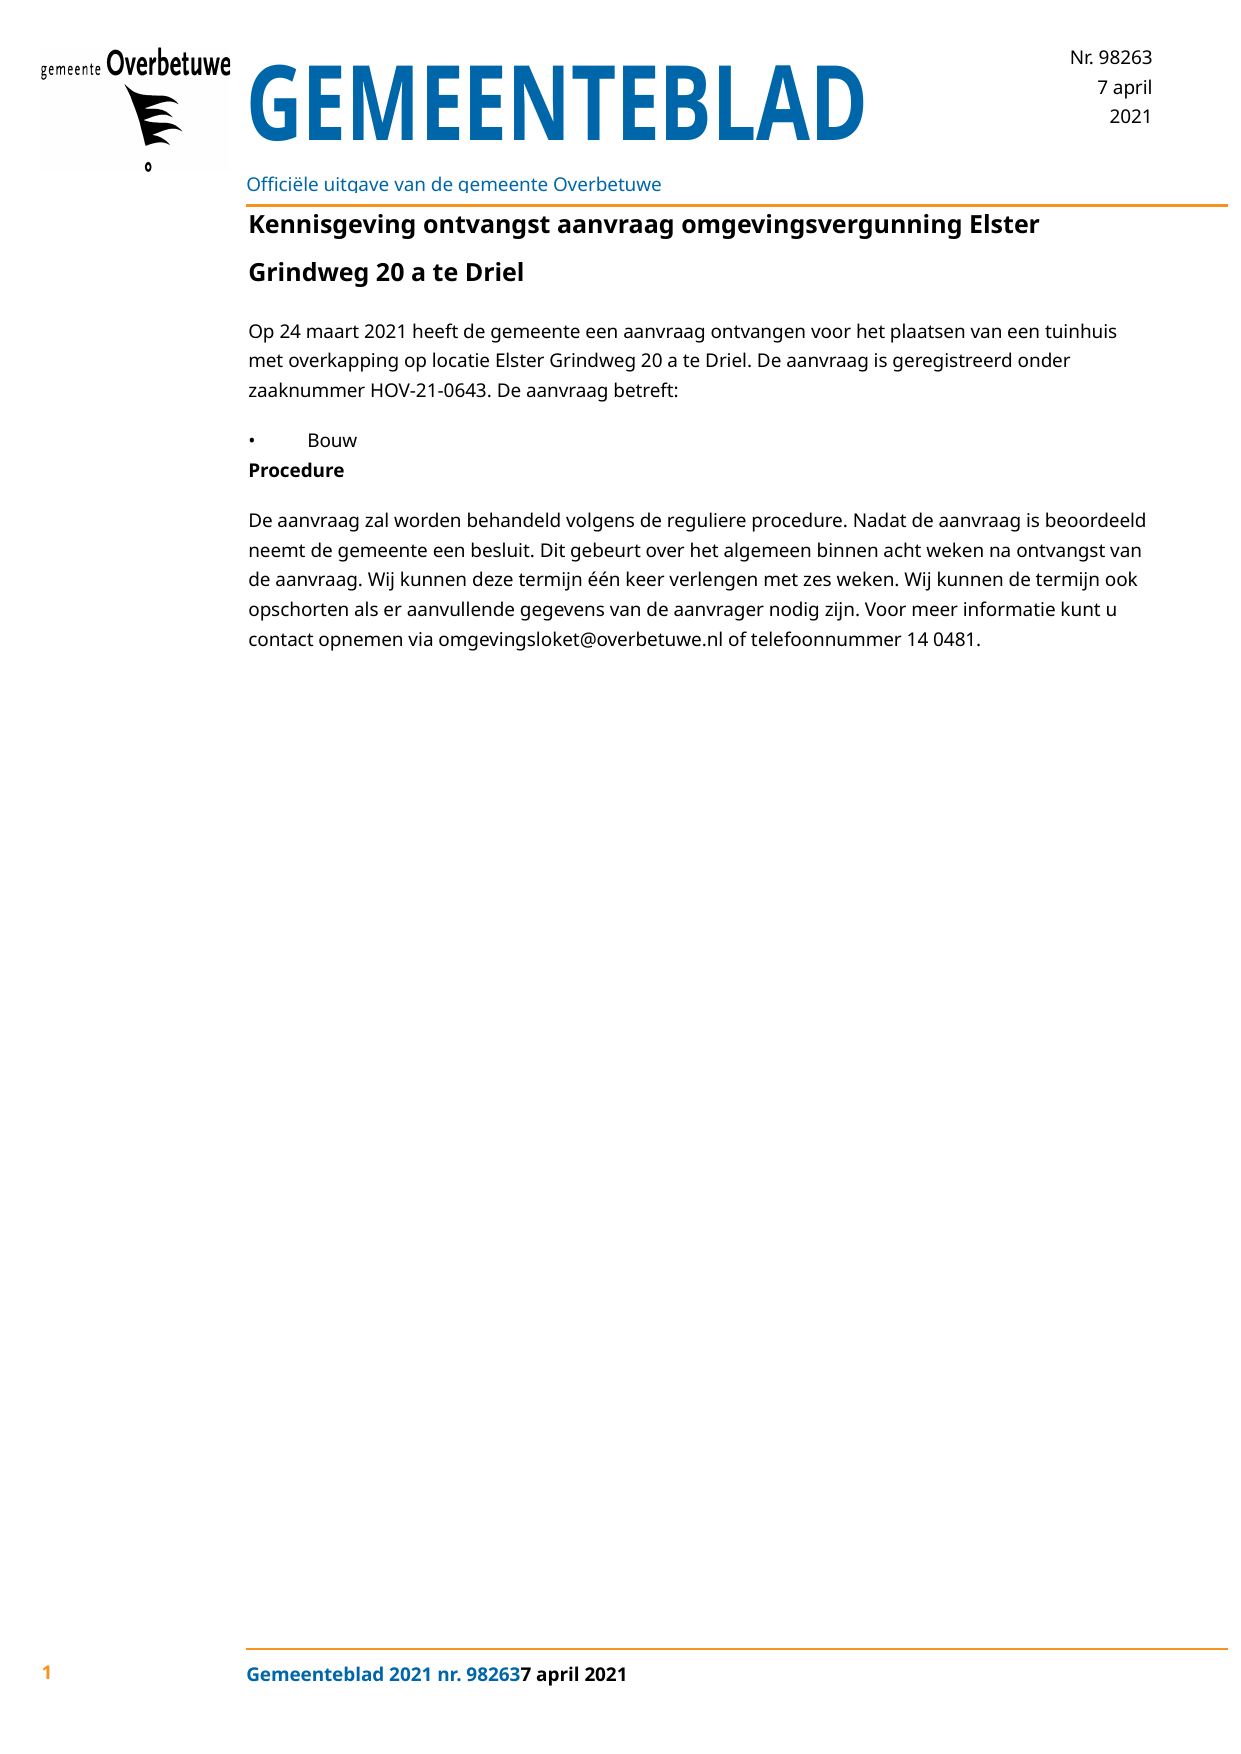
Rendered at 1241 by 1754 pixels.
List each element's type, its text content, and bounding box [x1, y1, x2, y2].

text De aanvraag zal worden behandeld volgens de reguliere procedure. Nadat de aanvraag is beoordeeld neemt de gemeente een besluit. Dit gebeurt over het algemeen binnen acht weken na ontvangst van de aanvraag. Wij kunnen deze termijn één keer verlengen met zes weken. Wij kunnen de termijn ook opschorten als er aanvullende gegevens van de aanvrager nodig zijn. Voor meer informatie kunt u contact opnemen via omgevingsloket@overbetuwe.nl of telefoonnummer 14 0481. [248, 507, 1152, 652]
text Op 24 maart 2021 heeft de gemeente een aanvraag ontvangen voor het plaatsen van een tuinhuis met overkapping op locatie Elster Grindweg 20 a te Driel. De aanvraag is geregistreerd onder zaaknummer HOV-21-0643. De aanvraag betreft: [248, 318, 1152, 403]
list Bouw [248, 427, 1152, 453]
picture [41, 47, 231, 172]
text Kennisgeving ontvangst aanvraag omgevingsvergunning Elster Grindweg 20 a te Driel [248, 207, 1152, 288]
text Procedure [248, 457, 1152, 483]
